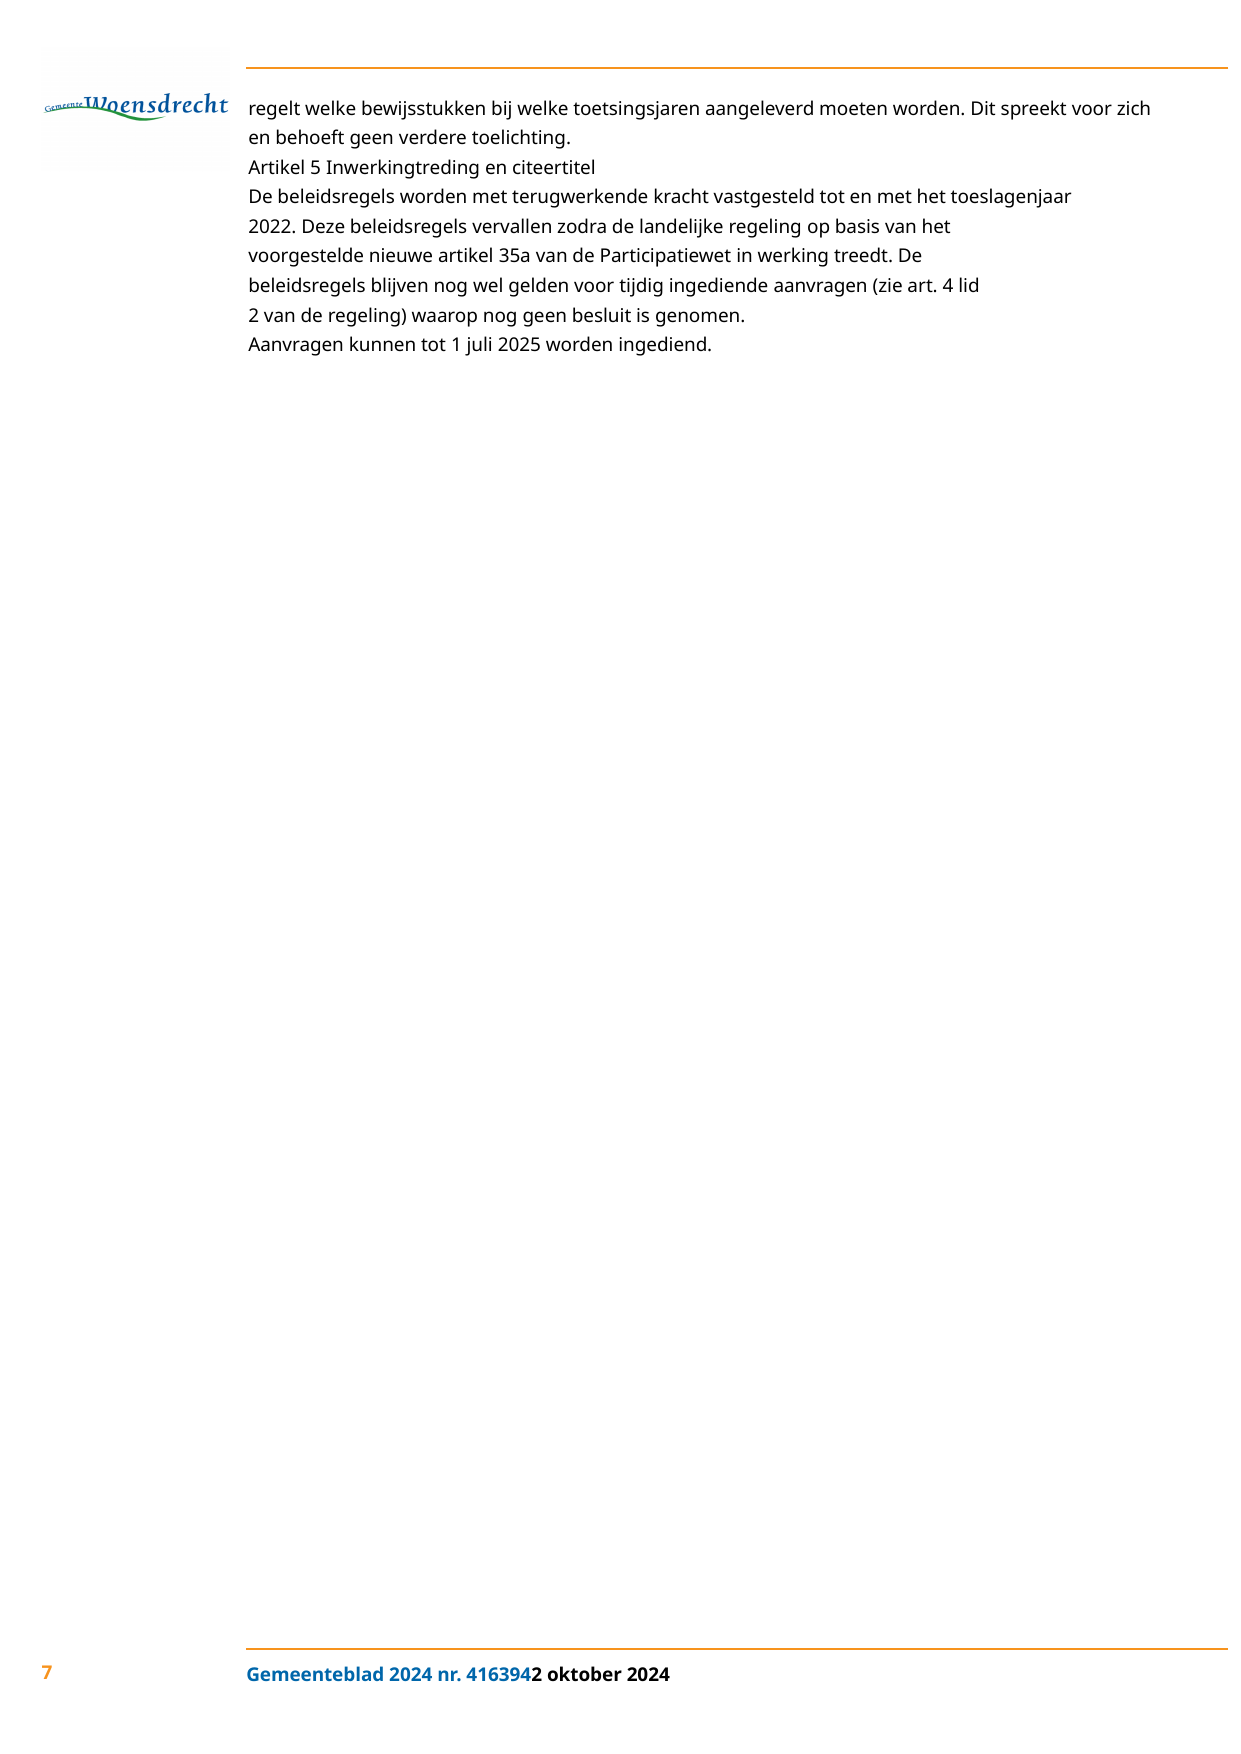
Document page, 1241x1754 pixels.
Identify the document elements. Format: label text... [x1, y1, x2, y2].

text regelt welke bewijsstukken bij welke toetsingsjaren aangeleverd moeten worden. Dit spreekt voor zich en behoeft geen verdere toelichting. [248, 95, 1152, 150]
text De beleidsregels worden met terugwerkende kracht vastgesteld tot en met het toeslagenjaar 2022. Deze beleidsregels vervallen zodra de landelijke regeling op basis van het voorgestelde nieuwe artikel 35a van de Participatiewet in werking treedt. De beleidsregels blijven nog wel gelden voor tijdig ingediende aanvragen (zie art. 4 lid 2 van de regeling) waarop nog geen besluit is genomen. [248, 183, 1152, 328]
text Artikel 5 Inwerkingtreding en citeertitel [248, 154, 1152, 180]
text Aanvragen kunnen tot 1 juli 2025 worden ingediend. [248, 331, 1152, 357]
picture [41, 47, 231, 172]
